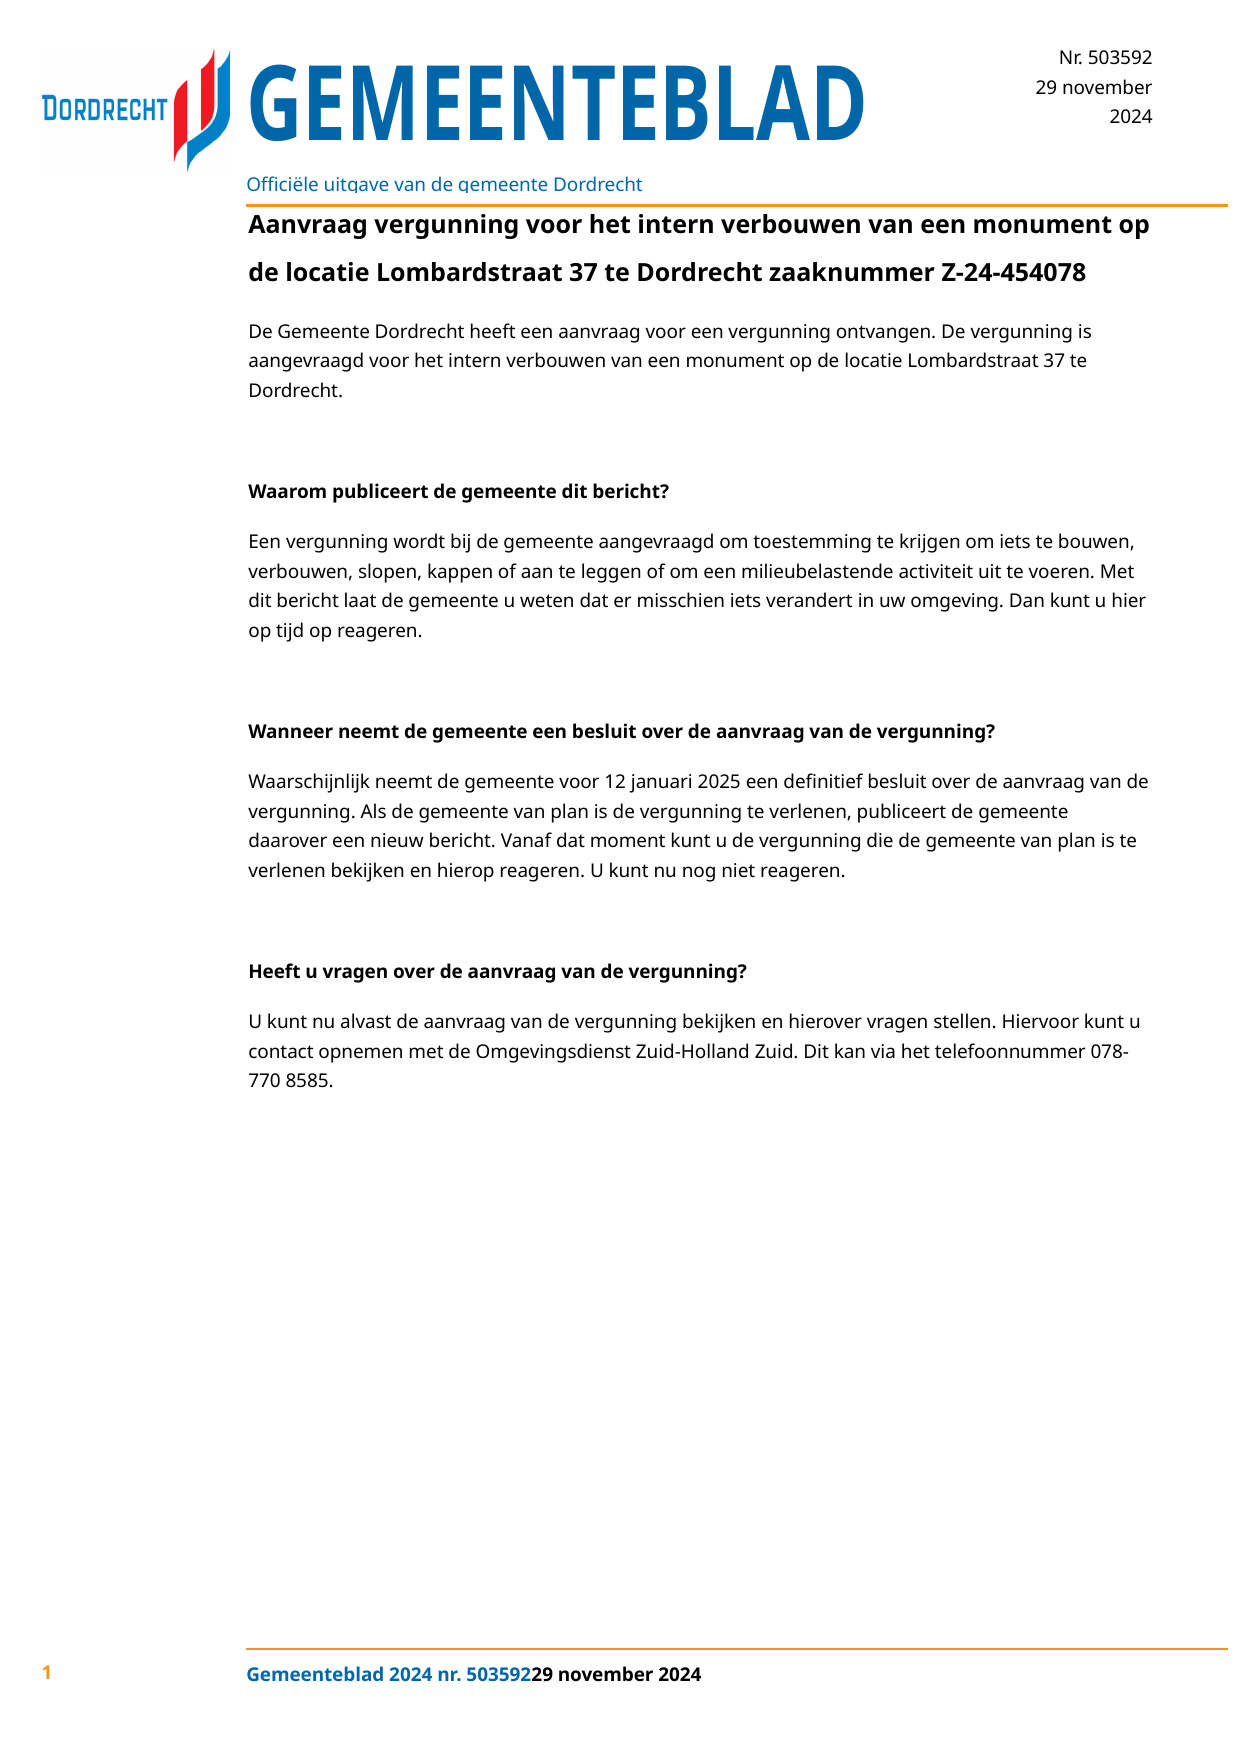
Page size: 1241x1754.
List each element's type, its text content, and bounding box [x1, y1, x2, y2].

text Aanvraag vergunning voor het intern verbouwen van een monument op de locatie Lombardstraat 37 te Dordrecht zaaknummer Z-24-454078 [248, 207, 1152, 288]
picture [41, 47, 231, 172]
text Heeft u vragen over de aanvraag van de vergunning? [248, 958, 1152, 984]
text De Gemeente Dordrecht heeft een aanvraag voor een vergunning ontvangen. De vergunning is aangevraagd voor het intern verbouwen van een monument op de locatie Lombardstraat 37 te Dordrecht. [248, 318, 1152, 403]
text Wanneer neemt de gemeente een besluit over de aanvraag van de vergunning? [248, 718, 1152, 744]
text Een vergunning wordt bij de gemeente aangevraagd om toestemming te krijgen om iets te bouwen, verbouwen, slopen, kappen of aan te leggen of om een milieubelastende activiteit uit te voeren. Met dit bericht laat de gemeente u weten dat er misschien iets verandert in uw omgeving. Dan kunt u hier op tijd op reageren. [248, 528, 1152, 643]
text Waarom publiceert de gemeente dit bericht? [248, 478, 1152, 504]
text Waarschijnlijk neemt de gemeente voor 12 januari 2025 een definitief besluit over de aanvraag van de vergunning. Als de gemeente van plan is de vergunning te verlenen, publiceert de gemeente daarover een nieuw bericht. Vanaf dat moment kunt u de vergunning die de gemeente van plan is te verlenen bekijken en hierop reageren. U kunt nu nog niet reageren. [248, 768, 1152, 883]
text U kunt nu alvast de aanvraag van de vergunning bekijken en hierover vragen stellen. Hiervoor kunt u contact opnemen met de Omgevingsdienst Zuid-Holland Zuid. Dit kan via het telefoonnummer 078-770 8585. [248, 1008, 1152, 1093]
